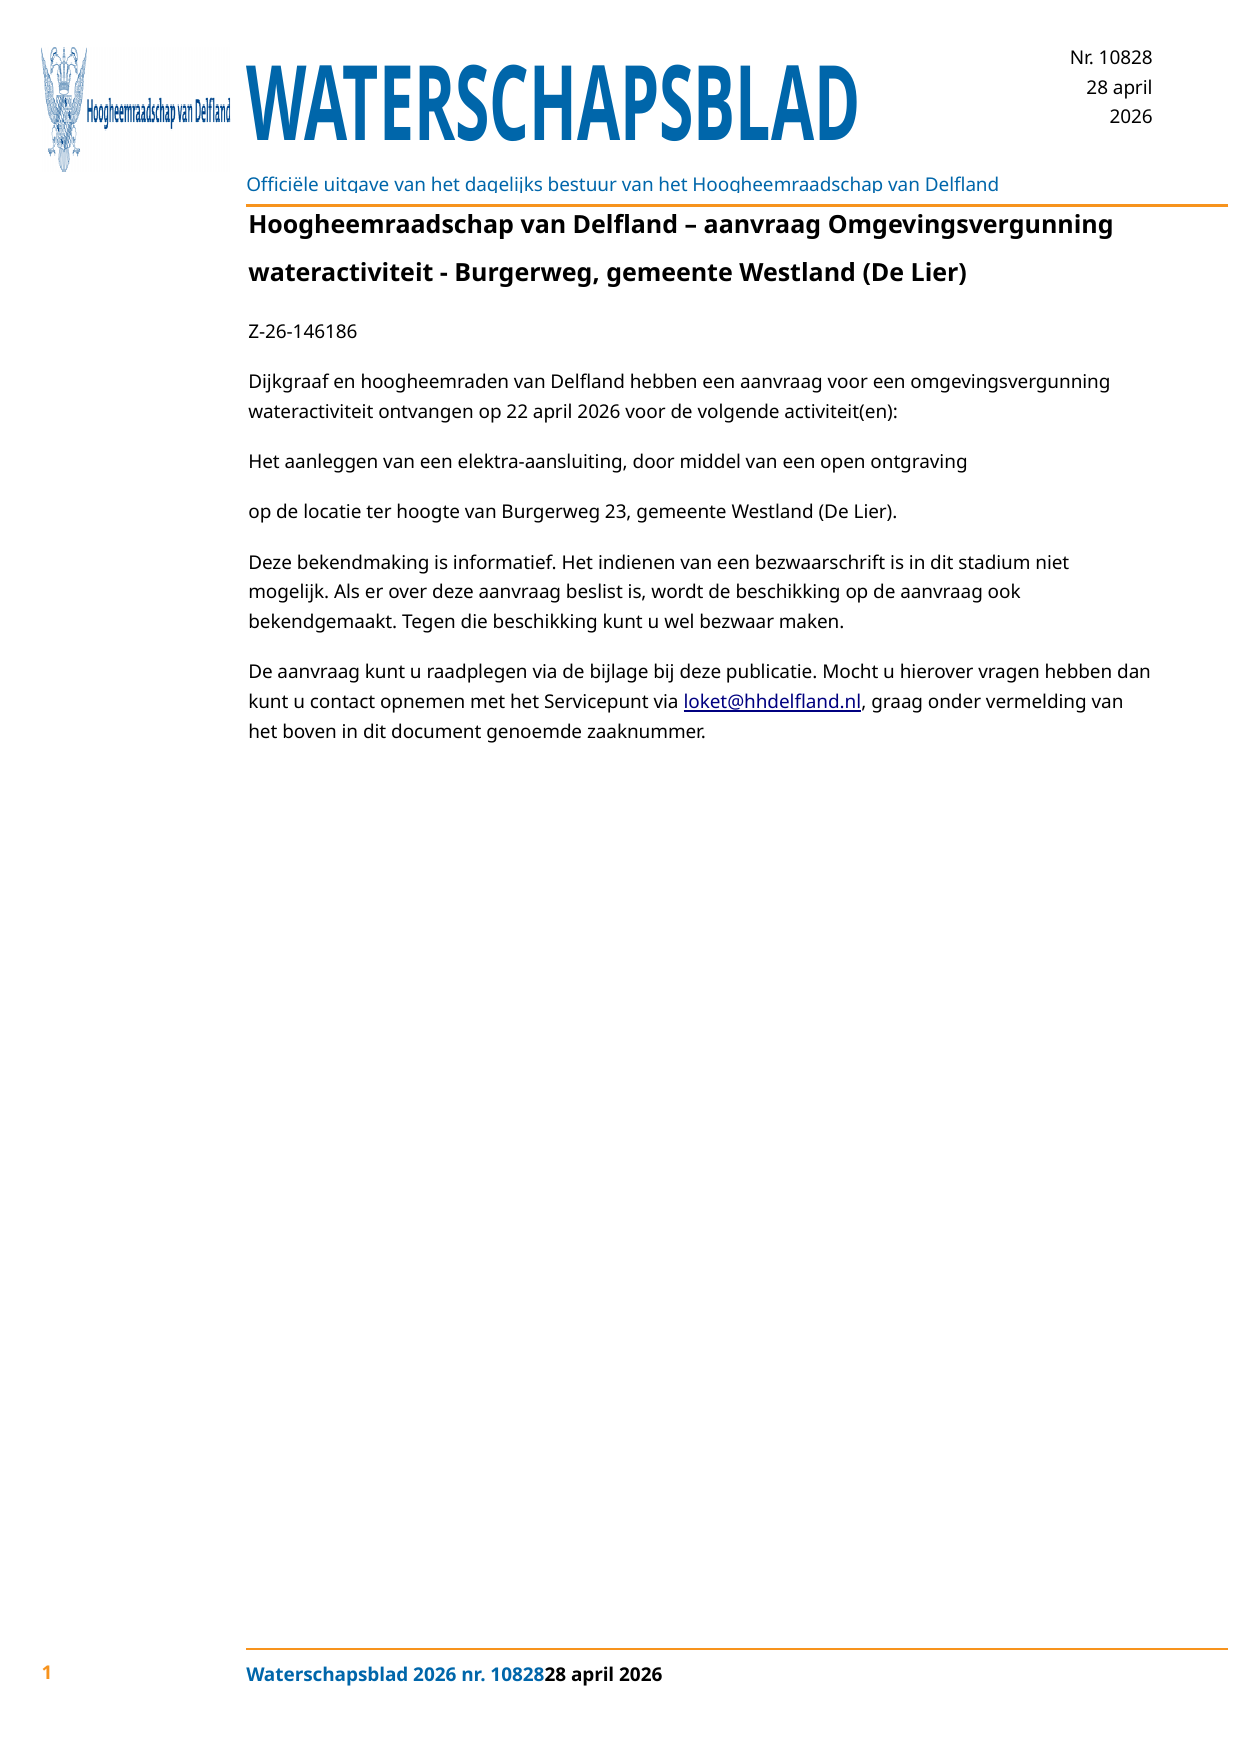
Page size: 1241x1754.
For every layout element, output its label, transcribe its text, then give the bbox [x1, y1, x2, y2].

text Z-26-146186 [248, 318, 1152, 344]
text De aanvraag kunt u raadplegen via de bijlage bij deze publicatie. Mocht u hierover vragen hebben dan kunt u contact opnemen met het Servicepunt via loket@hhdelfland.nl, graag onder vermelding van het boven in dit document genoemde zaaknummer. [248, 659, 1152, 744]
text Deze bekendmaking is informatief. Het indienen van een bezwaarschrift is in dit stadium niet mogelijk. Als er over deze aanvraag beslist is, wordt de beschikking op de aanvraag ook bekendgemaakt. Tegen die beschikking kunt u wel bezwaar maken. [248, 549, 1152, 634]
text Dijkgraaf en hoogheemraden van Delfland hebben een aanvraag voor een omgevingsvergunning wateractiviteit ontvangen op 22 april 2026 voor de volgende activiteit(en): [248, 368, 1152, 424]
text Het aanleggen van een elektra-aansluiting, door middel van een open ontgraving [248, 448, 1152, 474]
picture [41, 47, 231, 172]
text op de locatie ter hoogte van Burgerweg 23, gemeente Westland (De Lier). [248, 499, 1152, 524]
text Hoogheemraadschap van Delfland – aanvraag Omgevingsvergunning wateractiviteit - Burgerweg, gemeente Westland (De Lier) [248, 207, 1152, 288]
